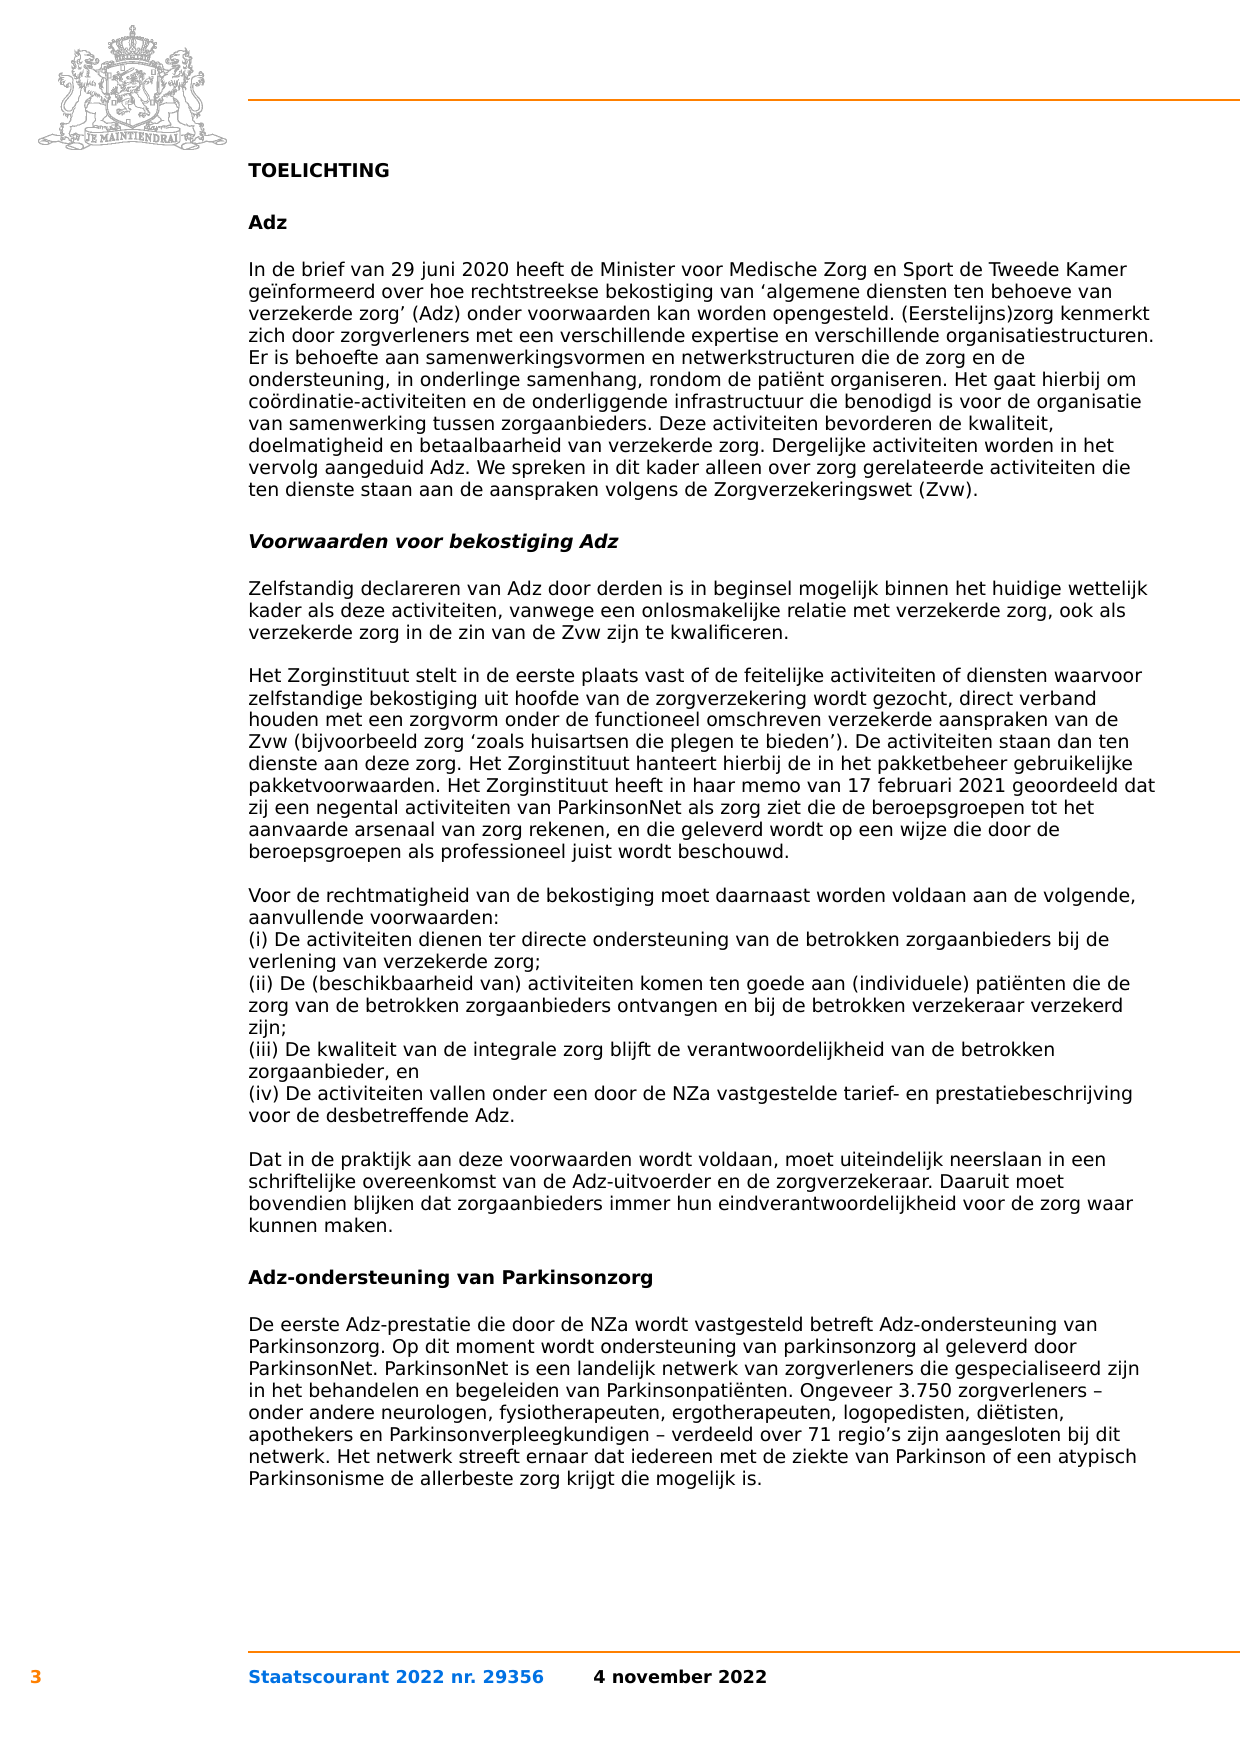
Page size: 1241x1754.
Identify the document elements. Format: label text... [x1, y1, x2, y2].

text Het Zorginstituut stelt in de eerste plaats vast of de feitelijke activiteiten of diensten waarvoor zelfstandige bekostiging uit hoofde van de zorgverzekering wordt gezocht, direct verband houden met een zorgvorm onder de functioneel omschreven verzekerde aanspraken van de Zvw (bijvoorbeeld zorg ‘zoals huisartsen die plegen te bieden’). De activiteiten staan dan ten dienste aan deze zorg. Het Zorginstituut hanteert hierbij de in het pakketbeheer gebruikelijke pakketvoorwaarden. Het Zorginstituut heeft in haar memo van 17 februari 2021 geoordeeld dat zij een negental activiteiten van ParkinsonNet als zorg ziet die de beroepsgroepen tot het aanvaarde arsenaal van zorg rekenen, en die geleverd wordt op een wijze die door de beroepsgroepen als professioneel juist wordt beschouwd. [248, 665, 1163, 863]
subtitle Adz-ondersteuning van Parkinsonzorg [248, 1267, 1163, 1289]
text (iii) De kwaliteit van de integrale zorg blijft de verantwoordelijkheid van de betrokken zorgaanbieder, en [248, 1039, 1163, 1083]
text (ii) De (beschikbaarheid van) activiteiten komen ten goede aan (individuele) patiënten die de zorg van de betrokken zorgaanbieders ontvangen en bij de betrokken verzekeraar verzekerd zijn; [248, 973, 1163, 1039]
text Zelfstandig declareren van Adz door derden is in beginsel mogelijk binnen het huidige wettelijk kader als deze activiteiten, vanwege een onlosmakelijke relatie met verzekerde zorg, ook als verzekerde zorg in de zin van de Zvw zijn te kwalificeren. [248, 578, 1163, 643]
subtitle Voorwaarden voor bekostiging Adz [248, 531, 1163, 553]
text (iv) De activiteiten vallen onder een door de NZa vastgestelde tarief- en prestatiebeschrijving voor de desbetreffende Adz. [248, 1083, 1163, 1127]
text Dat in de praktijk aan deze voorwaarden wordt voldaan, moet uiteindelijk neerslaan in een schriftelijke overeenkomst van de Adz-uitvoerder en de zorgverzekeraar. Daaruit moet bovendien blijken dat zorgaanbieders immer hun eindverantwoordelijkheid voor de zorg waar kunnen maken. [248, 1149, 1163, 1237]
text Voor de rechtmatigheid van de bekostiging moet daarnaast worden voldaan aan de volgende, aanvullende voorwaarden: [248, 885, 1163, 929]
text In de brief van 29 juni 2020 heeft de Minister voor Medische Zorg en Sport de Tweede Kamer geïnformeerd over hoe rechtstreekse bekostiging van ‘algemene diensten ten behoeve van verzekerde zorg’ (Adz) onder voorwaarden kan worden opengesteld. (Eerstelijns)zorg kenmerkt zich door zorgverleners met een verschillende expertise en verschillende organisatiestructuren. Er is behoefte aan samenwerkingsvormen en netwerkstructuren die de zorg en de ondersteuning, in onderlinge samenhang, rondom de patiënt organiseren. Het gaat hierbij om coördinatie-activiteiten en de onderliggende infrastructuur die benodigd is voor de organisatie van samenwerking tussen zorgaanbieders. Deze activiteiten bevorderen de kwaliteit, doelmatigheid en betaalbaarheid van verzekerde zorg. Dergelijke activiteiten worden in het vervolg aangeduid Adz. We spreken in dit kader alleen over zorg gerelateerde activiteiten die ten dienste staan aan de aanspraken volgens de Zorgverzekeringswet (Zvw). [248, 259, 1163, 501]
picture [38, 25, 227, 150]
text (i) De activiteiten dienen ter directe ondersteuning van de betrokken zorgaanbieders bij de verlening van verzekerde zorg; [248, 929, 1163, 973]
text De eerste Adz-prestatie die door de NZa wordt vastgesteld betreft Adz-ondersteuning van Parkinsonzorg. Op dit moment wordt ondersteuning van parkinsonzorg al geleverd door ParkinsonNet. ParkinsonNet is een landelijk netwerk van zorgverleners die gespecialiseerd zijn in het behandelen en begeleiden van Parkinsonpatiënten. Ongeveer 3.750 zorgverleners – onder andere neurologen, fysiotherapeuten, ergotherapeuten, logopedisten, diëtisten, apothekers en Parkinsonverpleegkundigen – verdeeld over 71 regio’s zijn aangesloten bij dit netwerk. Het netwerk streeft ernaar dat iedereen met de ziekte van Parkinson of een atypisch Parkinsonisme de allerbeste zorg krijgt die mogelijk is. [248, 1314, 1163, 1489]
subtitle TOELICHTING [248, 160, 1163, 182]
subtitle Adz [248, 212, 1163, 234]
